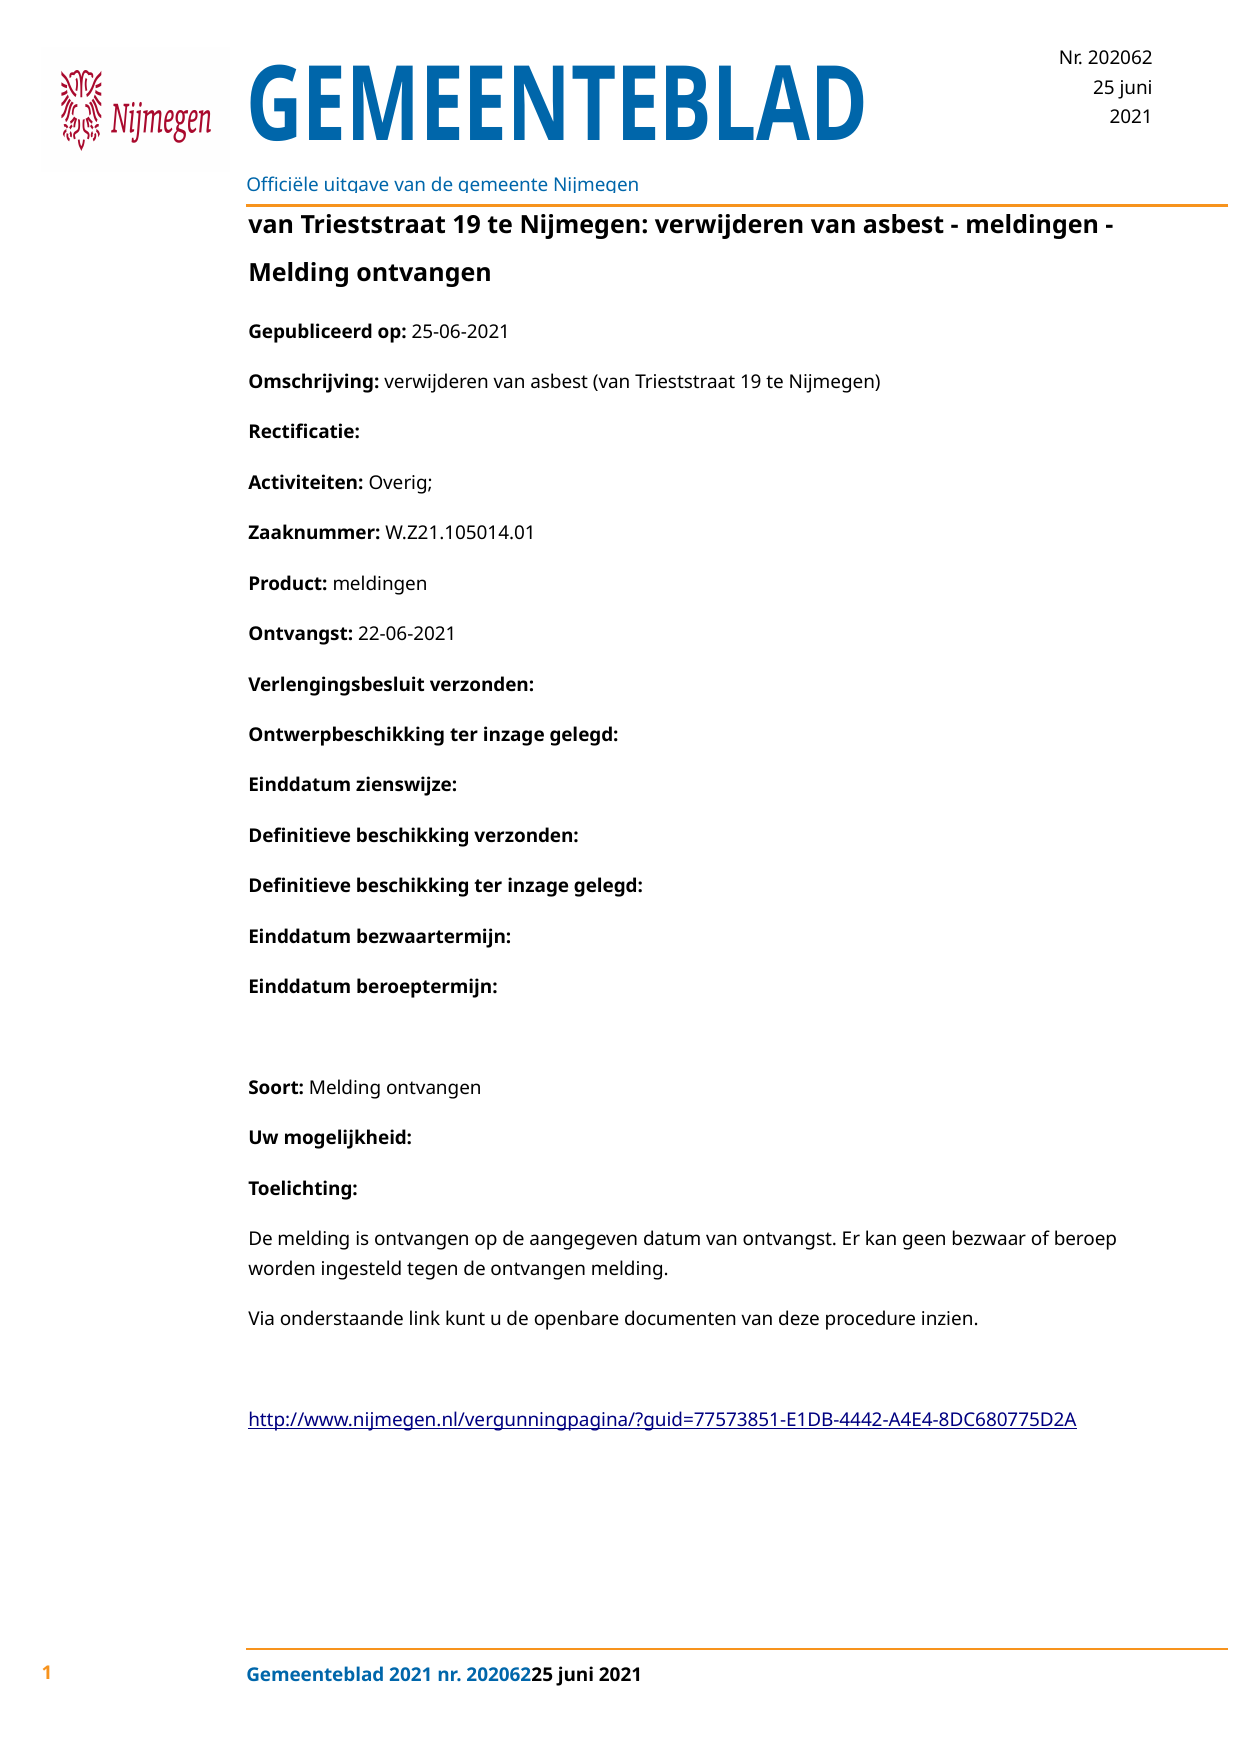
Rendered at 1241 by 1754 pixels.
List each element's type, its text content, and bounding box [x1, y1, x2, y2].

text De melding is ontvangen op de aangegeven datum van ontvangst. Er kan geen bezwaar of beroep worden ingesteld tegen de ontvangen melding. [248, 1225, 1152, 1281]
text Einddatum zienswijze: [248, 772, 1152, 797]
text Definitieve beschikking ter inzage gelegd: [248, 872, 1152, 898]
text http://www.nijmegen.nl/vergunningpagina/?guid=77573851-E1DB-4442-A4E4-8DC680775D2A [248, 1406, 1152, 1432]
text Product: meldingen [248, 570, 1152, 596]
text Rectificatie: [248, 419, 1152, 444]
text Toelichting: [248, 1175, 1152, 1201]
text Einddatum bezwaartermijn: [248, 923, 1152, 949]
text Omschrijving: verwijderen van asbest (van Trieststraat 19 te Nijmegen) [248, 368, 1152, 394]
text Uw mogelijkheid: [248, 1124, 1152, 1150]
text van Trieststraat 19 te Nijmegen: verwijderen van asbest - meldingen - Melding ontvangen [248, 207, 1152, 288]
text Gepubliceerd op: 25-06-2021 [248, 318, 1152, 344]
text Soort: Melding ontvangen [248, 1074, 1152, 1100]
text Definitieve beschikking verzonden: [248, 822, 1152, 848]
text Via onderstaande link kunt u de openbare documenten van deze procedure inzien. [248, 1305, 1152, 1331]
text Ontvangst: 22-06-2021 [248, 620, 1152, 646]
picture [41, 47, 231, 172]
text Zaaknummer: W.Z21.105014.01 [248, 519, 1152, 545]
text Ontwerpbeschikking ter inzage gelegd: [248, 721, 1152, 747]
text Activiteiten: Overig; [248, 469, 1152, 495]
text Verlengingsbesluit verzonden: [248, 671, 1152, 697]
text Einddatum beroeptermijn: [248, 973, 1152, 999]
